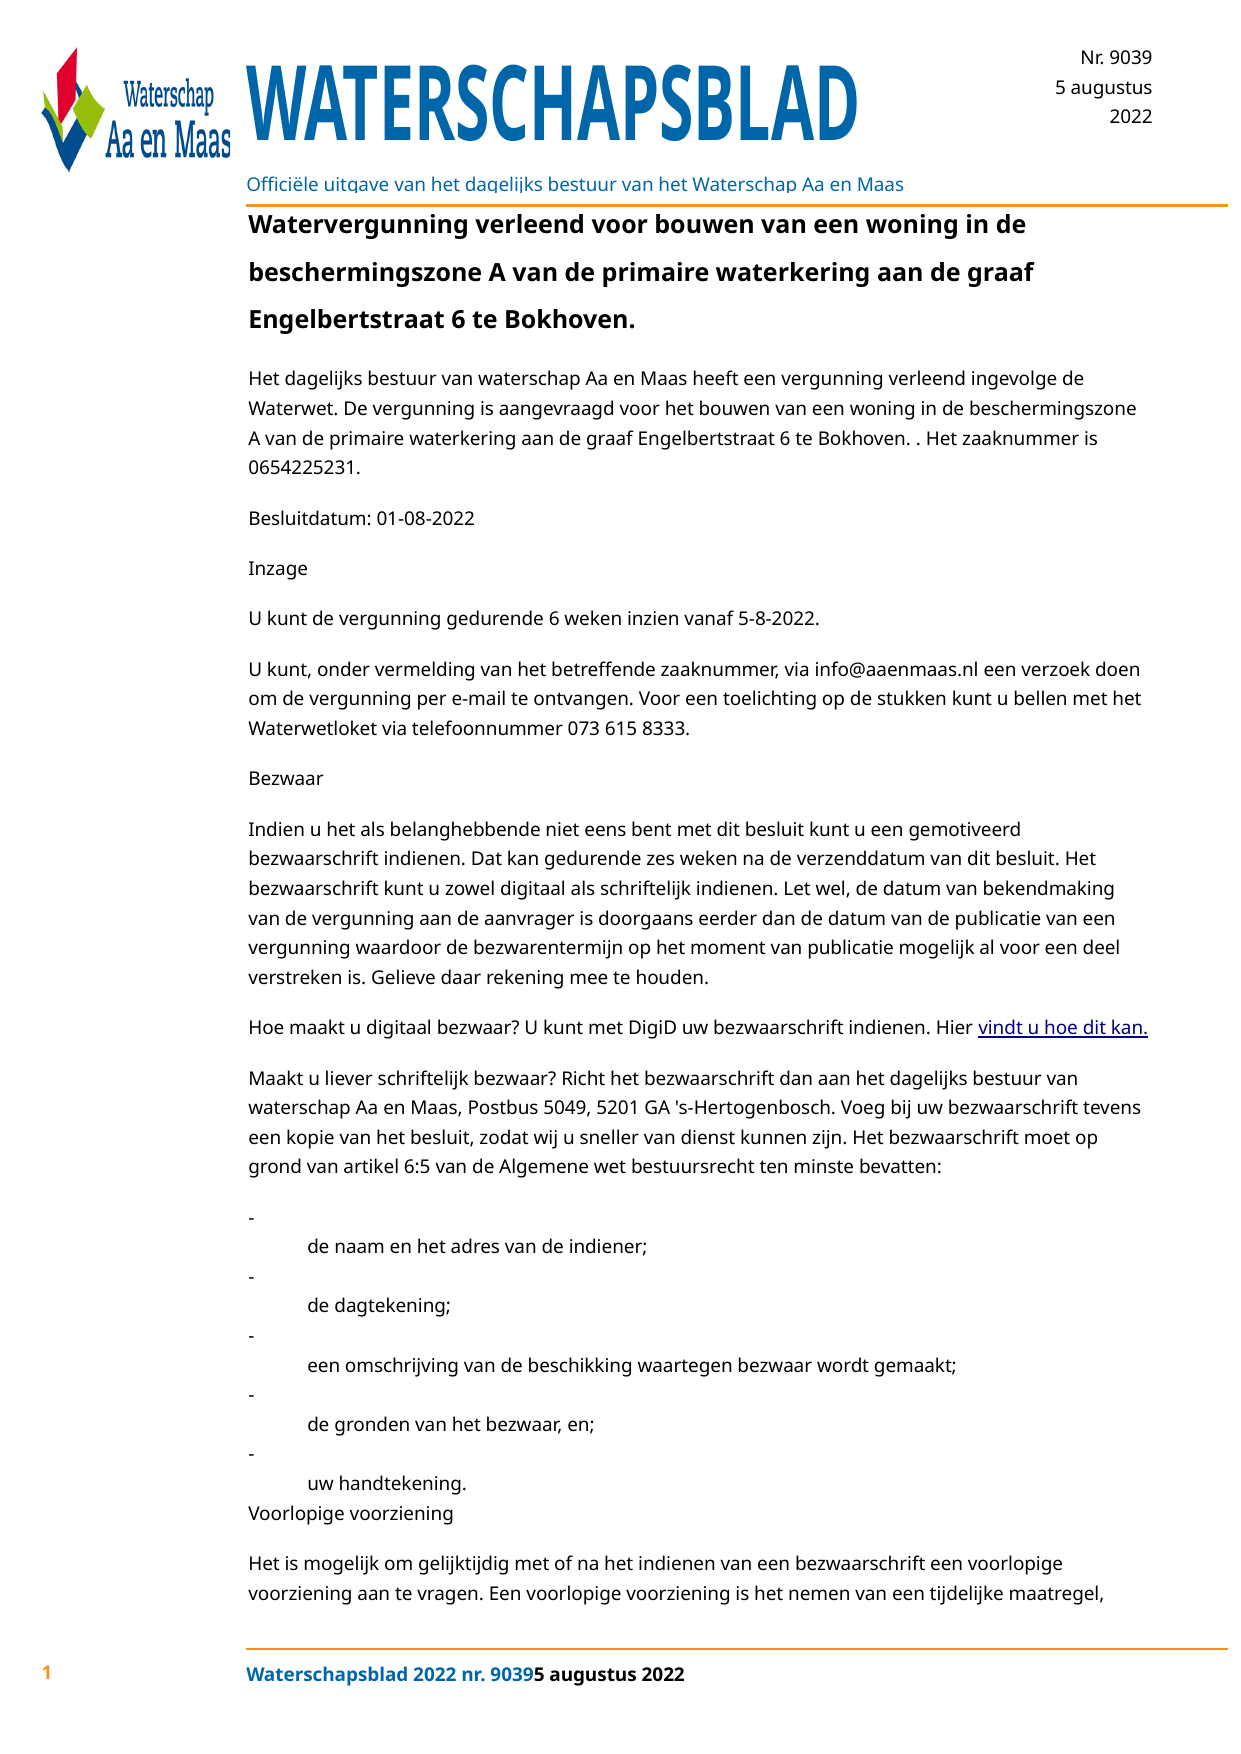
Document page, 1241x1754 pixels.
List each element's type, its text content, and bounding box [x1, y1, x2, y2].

text Het dagelijks bestuur van waterschap Aa en Maas heeft een vergunning verleend ingevolge de Waterwet. De vergunning is aangevraagd voor het bouwen van een woning in de beschermingszone A van de primaire waterkering aan de graaf Engelbertstraat 6 te Bokhoven. . Het zaaknummer is 0654225231. [248, 366, 1152, 480]
text Hoe maakt u digitaal bezwaar? U kunt met DigiD uw bezwaarschrift indienen. Hier vindt u hoe dit kan. [248, 1014, 1152, 1040]
text Voorlopige voorziening [248, 1500, 1152, 1525]
text U kunt, onder vermelding van het betreffende zaaknummer, via info@aaenmaas.nl een verzoek doen om de vergunning per e-mail te ontvangen. Voor een toelichting op de stukken kunt u bellen met het Waterwetloket via telefoonnummer 073 615 8333. [248, 656, 1152, 741]
text Watervergunning verleend voor bouwen van een woning in de beschermingszone A van de primaire waterkering aan de graaf Engelbertstraat 6 te Bokhoven. [248, 207, 1152, 336]
list uw handtekening. [248, 1470, 1152, 1496]
text Besluitdatum: 01-08-2022 [248, 505, 1152, 530]
text U kunt de vergunning gedurende 6 weken inzien vanaf 5-8-2022. [248, 606, 1152, 631]
text Bezwaar [248, 766, 1152, 791]
picture [41, 47, 231, 172]
text Indien u het als belanghebbende niet eens bent met dit besluit kunt u een gemotiveerd bezwaarschrift indienen. Dat kan gedurende zes weken na de verzenddatum van dit besluit. Het bezwaarschrift kunt u zowel digitaal als schriftelijk indienen. Let wel, de datum van bekendmaking van de vergunning aan de aanvrager is doorgaans eerder dan de datum van de publicatie van een vergunning waardoor de bezwarentermijn op het moment van publicatie mogelijk al voor een deel verstreken is. Gelieve daar rekening mee te houden. [248, 816, 1152, 989]
list een omschrijving van de beschikking waartegen bezwaar wordt gemaakt; [248, 1352, 1152, 1377]
text Maakt u liever schriftelijk bezwaar? Richt het bezwaarschrift dan aan het dagelijks bestuur van waterschap Aa en Maas, Postbus 5049, 5201 GA 's-Hertogenbosch. Voeg bij uw bezwaarschrift tevens een kopie van het besluit, zodat wij u sneller van dienst kunnen zijn. Het bezwaarschrift moet op grond van artikel 6:5 van de Algemene wet bestuursrecht ten minste bevatten: [248, 1065, 1152, 1179]
list de gronden van het bezwaar, en; [248, 1411, 1152, 1437]
list de dagtekening; [248, 1293, 1152, 1318]
list de naam en het adres van de indiener; [248, 1233, 1152, 1259]
text Inzage [248, 555, 1152, 581]
text Het is mogelijk om gelijktijdig met of na het indienen van een bezwaarschrift een voorlopige voorziening aan te vragen. Een voorlopige voorziening is het nemen van een tijdelijke maatregel, [248, 1550, 1152, 1605]
